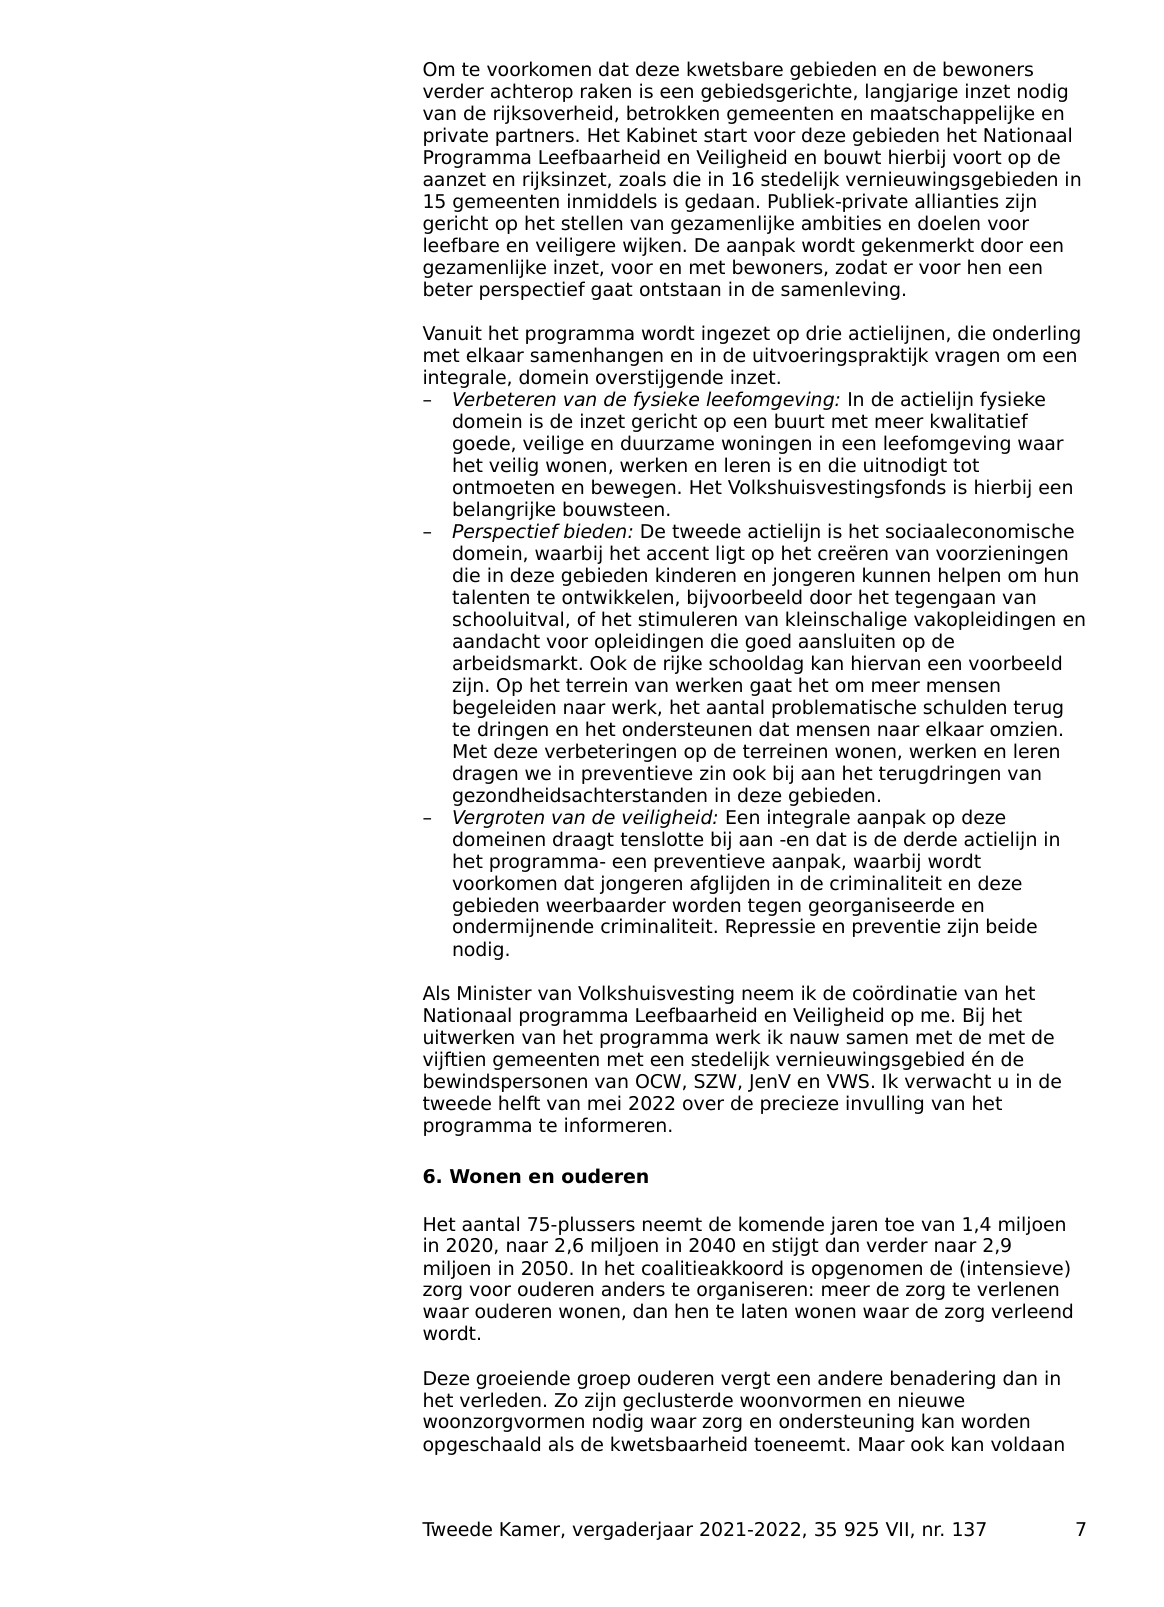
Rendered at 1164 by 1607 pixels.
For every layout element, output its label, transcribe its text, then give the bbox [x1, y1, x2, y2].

text – Perspectief bieden: De tweede actielijn is het sociaaleconomische domein, waarbij het accent ligt op het creëren van voorzieningen die in deze gebieden kinderen en jongeren kunnen helpen om hun talenten te ontwikkelen, bijvoorbeeld door het tegengaan van schooluitval, of het stimuleren van kleinschalige vakopleidingen en aandacht voor opleidingen die goed aansluiten op de arbeidsmarkt. Ook de rijke schooldag kan hiervan een voorbeeld zijn. Op het terrein van werken gaat het om meer mensen begeleiden naar werk, het aantal problematische schulden terug te dringen en het ondersteunen dat mensen naar elkaar omzien. Met deze verbeteringen op de terreinen wonen, werken en leren dragen we in preventieve zin ook bij aan het terugdringen van gezondheidsachterstanden in deze gebieden. [422, 521, 1087, 807]
text – Vergroten van de veiligheid: Een integrale aanpak op deze domeinen draagt tenslotte bij aan -en dat is de derde actielijn in het programma- een preventieve aanpak, waarbij wordt voorkomen dat jongeren afglijden in de criminaliteit en deze gebieden weerbaarder worden tegen georganiseerde en ondermijnende criminaliteit. Repressie en preventie zijn beide nodig. [422, 807, 1087, 960]
text Vanuit het programma wordt ingezet op drie actielijnen, die onderling met elkaar samenhangen en in de uitvoeringspraktijk vragen om een integrale, domein overstijgende inzet. [422, 323, 1087, 389]
text Om te voorkomen dat deze kwetsbare gebieden en de bewoners verder achterop raken is een gebiedsgerichte, langjarige inzet nodig van de rijksoverheid, betrokken gemeenten en maatschappelijke en private partners. Het Kabinet start voor deze gebieden het Nationaal Programma Leefbaarheid en Veiligheid en bouwt hierbij voort op de aanzet en rijksinzet, zoals die in 16 stedelijk vernieuwingsgebieden in 15 gemeenten inmiddels is gedaan. Publiek-private allianties zijn gericht op het stellen van gezamenlijke ambities en doelen voor leefbare en veiligere wijken. De aanpak wordt gekenmerkt door een gezamenlijke inzet, voor en met bewoners, zodat er voor hen een beter perspectief gaat ontstaan in de samenleving. [422, 59, 1087, 301]
text Deze groeiende groep ouderen vergt een andere benadering dan in het verleden. Zo zijn geclusterde woonvormen en nieuwe woonzorgvormen nodig waar zorg en ondersteuning kan worden opgeschaald als de kwetsbaarheid toeneemt. Maar ook kan voldaan [422, 1367, 1087, 1455]
text Het aantal 75-plussers neemt de komende jaren toe van 1,4 miljoen in 2020, naar 2,6 miljoen in 2040 en stijgt dan verder naar 2,9 miljoen in 2050. In het coalitieakkoord is opgenomen de (intensieve) zorg voor ouderen anders te organiseren: meer de zorg te verlenen waar ouderen wonen, dan hen te laten wonen waar de zorg verleend wordt. [422, 1213, 1087, 1345]
text Als Minister van Volkshuisvesting neem ik de coördinatie van het Nationaal programma Leefbaarheid en Veiligheid op me. Bij het uitwerken van het programma werk ik nauw samen met de met de vijftien gemeenten met een stedelijk vernieuwingsgebied én de bewindspersonen van OCW, SZW, JenV en VWS. Ik verwacht u in de tweede helft van mei 2022 over de precieze invulling van het programma te informeren. [422, 983, 1087, 1136]
subtitle 6. Wonen en ouderen [422, 1166, 1087, 1188]
text – Verbeteren van de fysieke leefomgeving: In de actielijn fysieke domein is de inzet gericht op een buurt met meer kwalitatief goede, veilige en duurzame woningen in een leefomgeving waar het veilig wonen, werken en leren is en die uitnodigt tot ontmoeten en bewegen. Het Volkshuisvestingsfonds is hierbij een belangrijke bouwsteen. [422, 389, 1087, 521]
